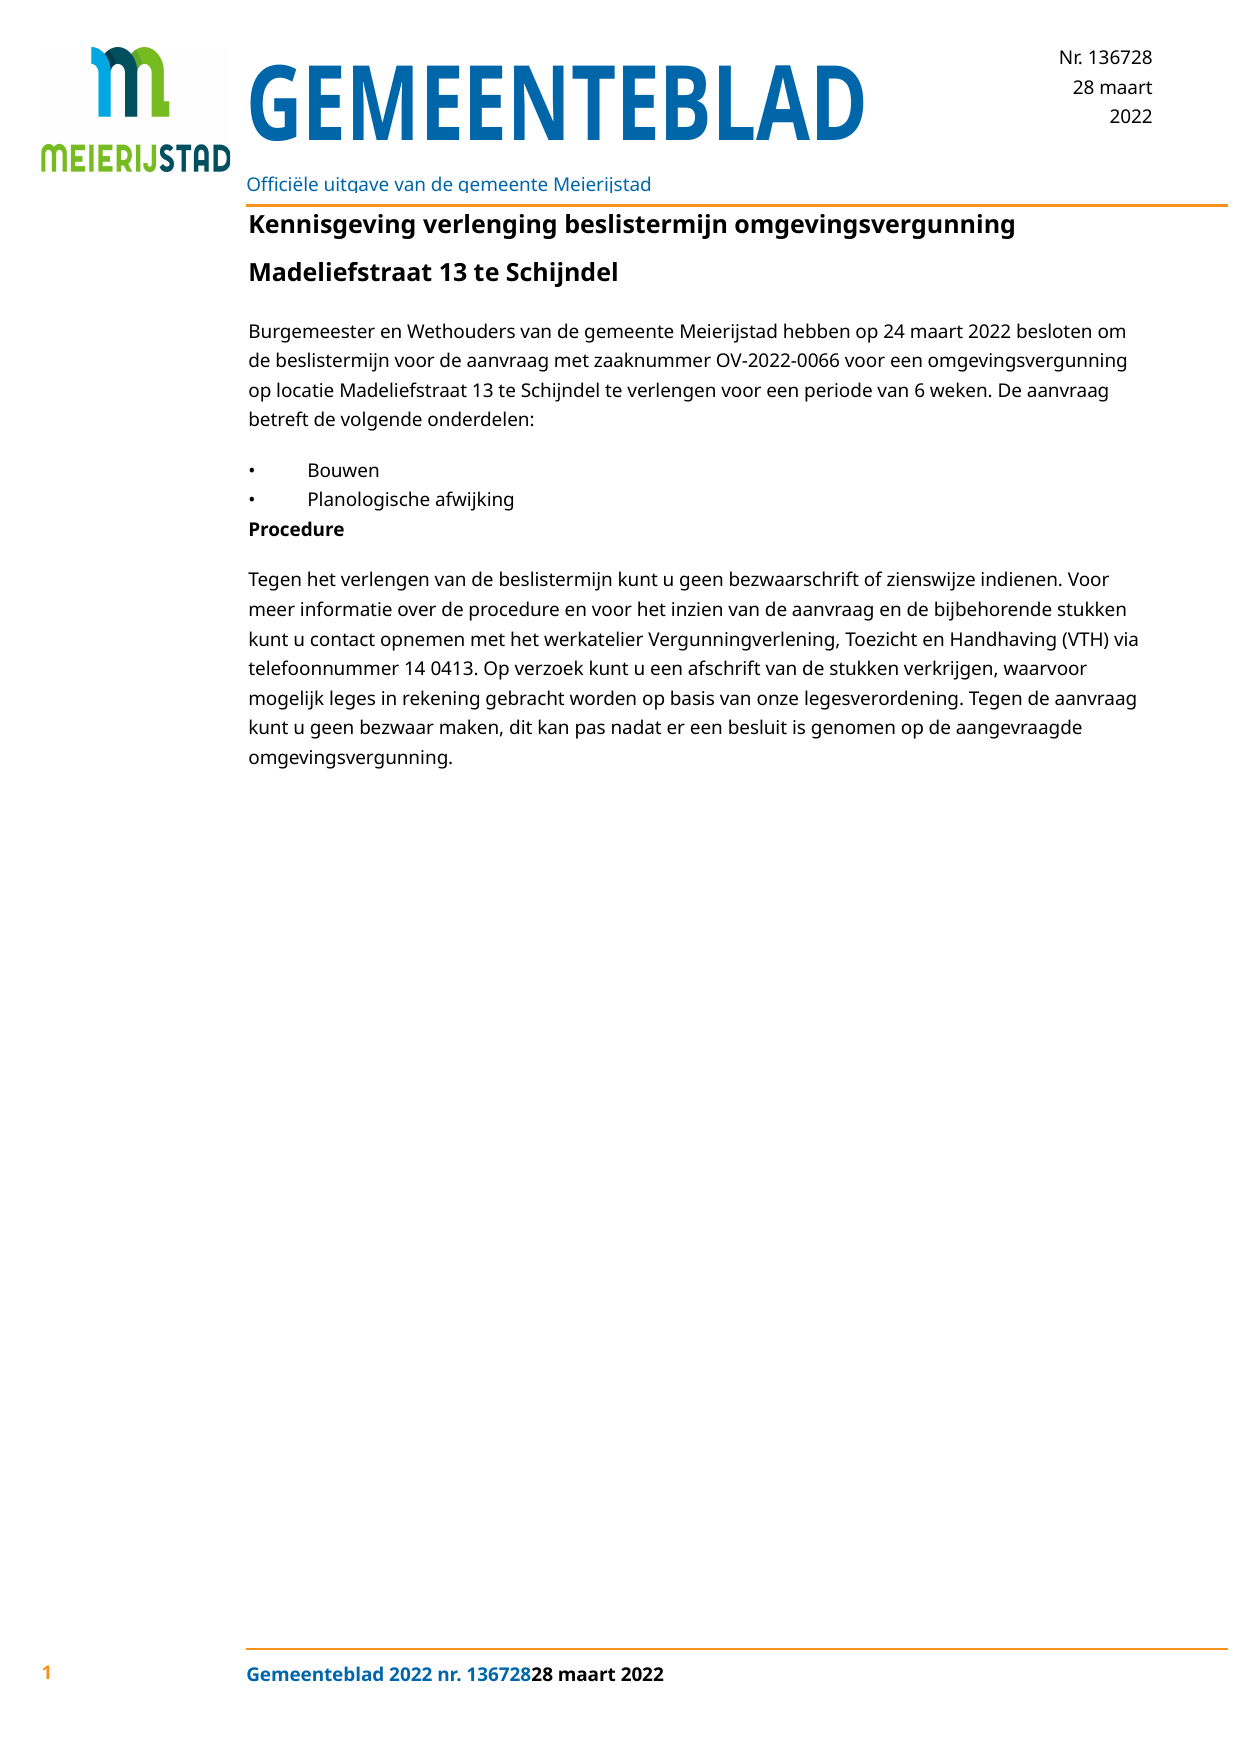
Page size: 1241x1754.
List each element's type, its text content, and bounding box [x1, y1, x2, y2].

text Burgemeester en Wethouders van de gemeente Meierijstad hebben op 24 maart 2022 besloten om de beslistermijn voor de aanvraag met zaaknummer OV-2022-0066 voor een omgevingsvergunning op locatie Madeliefstraat 13 te Schijndel te verlengen voor een periode van 6 weken. De aanvraag betreft de volgende onderdelen: [248, 318, 1152, 432]
list Planologische afwijking [248, 487, 1152, 512]
list Bouwen [248, 457, 1152, 483]
picture [41, 47, 231, 172]
text Tegen het verlengen van de beslistermijn kunt u geen bezwaarschrift of zienswijze indienen. Voor meer informatie over de procedure en voor het inzien van de aanvraag en de bijbehorende stukken kunt u contact opnemen met het werkatelier Vergunningverlening, Toezicht en Handhaving (VTH) via telefoonnummer 14 0413. Op verzoek kunt u een afschrift van de stukken verkrijgen, waarvoor mogelijk leges in rekening gebracht worden op basis van onze legesverordening. Tegen de aanvraag kunt u geen bezwaar maken, dit kan pas nadat er een besluit is genomen op de aangevraagde omgevingsvergunning. [248, 567, 1152, 770]
text Procedure [248, 516, 1152, 542]
text Kennisgeving verlenging beslistermijn omgevingsvergunning Madeliefstraat 13 te Schijndel [248, 207, 1152, 288]
